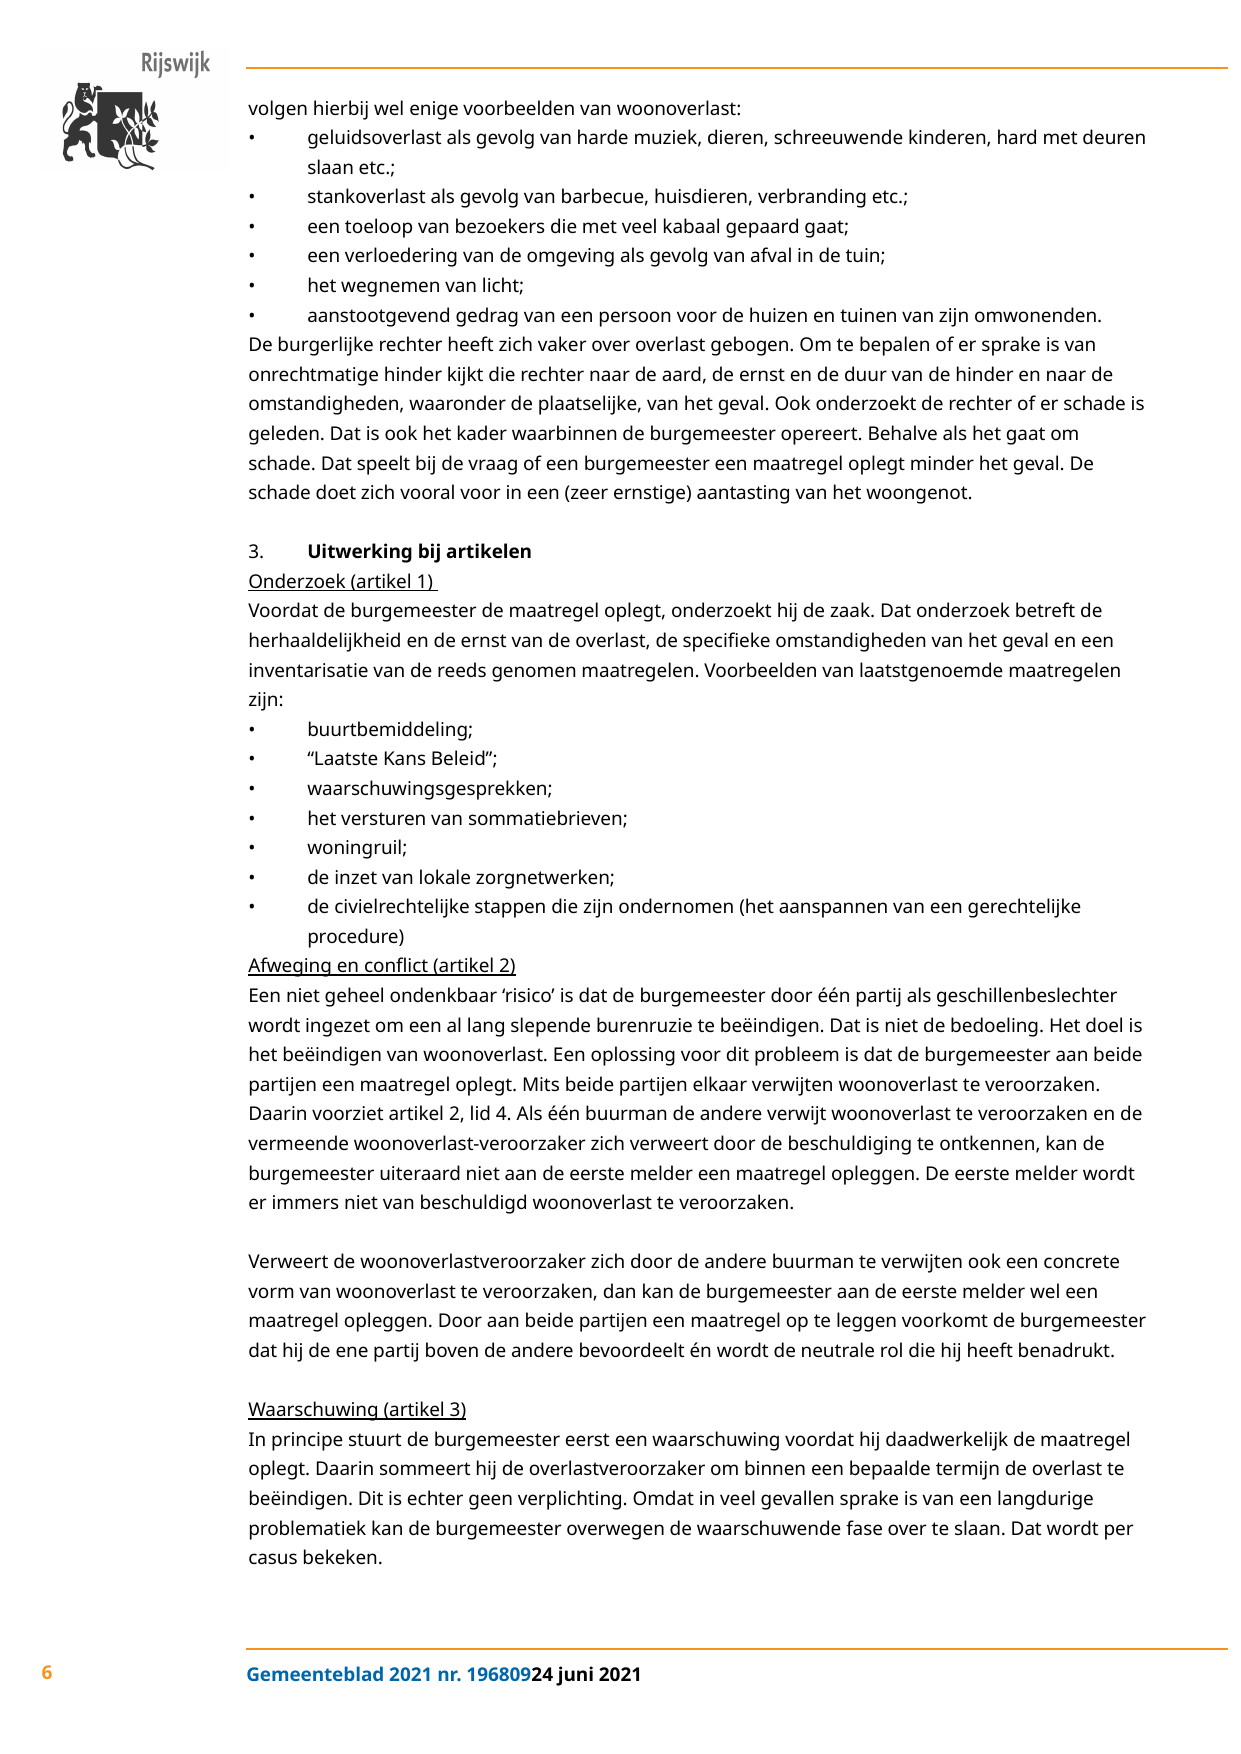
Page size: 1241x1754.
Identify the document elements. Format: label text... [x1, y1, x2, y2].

text Onderzoek (artikel 1) [248, 568, 1152, 594]
list “Laatste Kans Beleid”; [248, 746, 1152, 771]
list een toeloop van bezoekers die met veel kabaal gepaard gaat; [248, 213, 1152, 239]
list Uitwerking bij artikelen [248, 538, 1152, 564]
list een verloedering van de omgeving als gevolg van afval in de tuin; [248, 243, 1152, 268]
text In principe stuurt de burgemeester eerst een waarschuwing voordat hij daadwerkelijk de maatregel oplegt. Daarin sommeert hij de overlastveroorzaker om binnen een bepaalde termijn de overlast te beëindigen. Dit is echter geen verplichting. Omdat in veel gevallen sprake is van een langdurige problematiek kan de burgemeester overwegen de waarschuwende fase over te slaan. Dat wordt per casus bekeken. [248, 1426, 1152, 1570]
list geluidsoverlast als gevolg van harde muziek, dieren, schreeuwende kinderen, hard met deuren slaan etc.; [248, 124, 1152, 180]
list het versturen van sommatiebrieven; [248, 805, 1152, 831]
text Verweert de woonoverlastveroorzaker zich door de andere buurman te verwijten ook een concrete vorm van woonoverlast te veroorzaken, dan kan de burgemeester aan de eerste melder wel een maatregel opleggen. Door aan beide partijen een maatregel op te leggen voorkomt de burgemeester dat hij de ene partij boven de andere bevoordeelt én wordt de neutrale rol die hij heeft benadrukt. [248, 1248, 1152, 1363]
text De burgerlijke rechter heeft zich vaker over overlast gebogen. Om te bepalen of er sprake is van onrechtmatige hinder kijkt die rechter naar de aard, de ernst en de duur van de hinder en naar de omstandigheden, waaronder de plaatselijke, van het geval. Ook onderzoekt de rechter of er schade is geleden. Dat is ook het kader waarbinnen de burgemeester opereert. Behalve als het gaat om schade. Dat speelt bij de vraag of een burgemeester een maatregel oplegt minder het geval. De schade doet zich vooral voor in een (zeer ernstige) aantasting van het woongenot. [248, 331, 1152, 505]
text Waarschuwing (artikel 3) [248, 1396, 1152, 1422]
list stankoverlast als gevolg van barbecue, huisdieren, verbranding etc.; [248, 183, 1152, 209]
list het wegnemen van licht; [248, 272, 1152, 298]
text Een niet geheel ondenkbaar ‘risico’ is dat de burgemeester door één partij als geschillenbeslechter wordt ingezet om een al lang slepende burenruzie te beëindigen. Dat is niet de bedoeling. Het doel is het beëindigen van woonoverlast. Een oplossing voor dit probleem is dat de burgemeester aan beide partijen een maatregel oplegt. Mits beide partijen elkaar verwijten woonoverlast te veroorzaken. Daarin voorziet artikel 2, lid 4. Als één buurman de andere verwijt woonoverlast te veroorzaken en de vermeende woonoverlast-veroorzaker zich verweert door de beschuldiging te ontkennen, kan de burgemeester uiteraard niet aan de eerste melder een maatregel opleggen. De eerste melder wordt er immers niet van beschuldigd woonoverlast te veroorzaken. [248, 982, 1152, 1215]
list buurtbemiddeling; [248, 716, 1152, 742]
text Voordat de burgemeester de maatregel oplegt, onderzoekt hij de zaak. Dat onderzoek betreft de herhaaldelijkheid en de ernst van de overlast, de specifieke omstandigheden van het geval en een inventarisatie van de reeds genomen maatregelen. Voorbeelden van laatstgenoemde maatregelen zijn: [248, 598, 1152, 712]
list woningruil; [248, 834, 1152, 860]
list de civielrechtelijke stappen die zijn ondernomen (het aanspannen van een gerechtelijke procedure) [248, 893, 1152, 949]
text volgen hierbij wel enige voorbeelden van woonoverlast: [248, 95, 1152, 121]
list aanstootgevend gedrag van een persoon voor de huizen en tuinen van zijn omwonenden. [248, 302, 1152, 328]
list de inzet van lokale zorgnetwerken; [248, 864, 1152, 890]
list waarschuwingsgesprekken; [248, 775, 1152, 801]
text Afweging en conflict (artikel 2) [248, 953, 1152, 978]
picture [41, 47, 231, 172]
